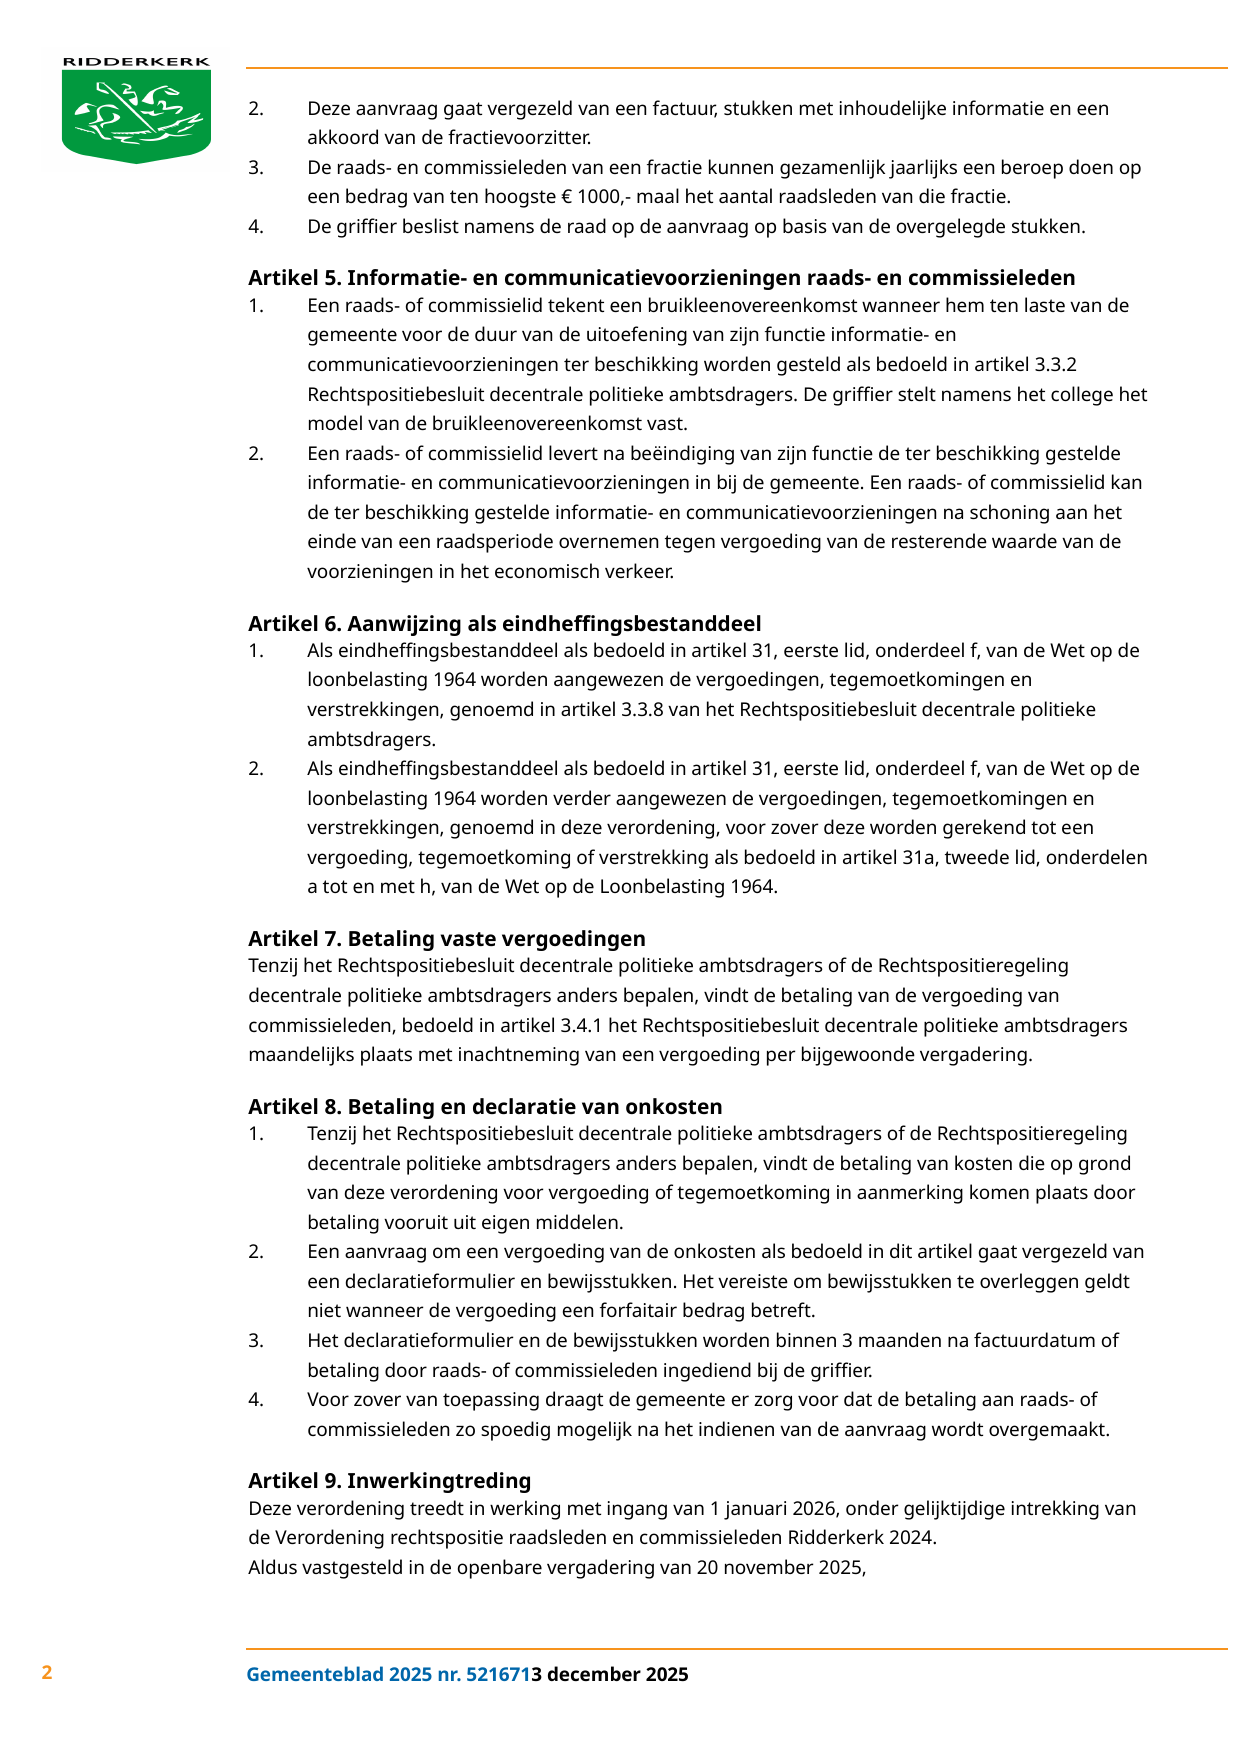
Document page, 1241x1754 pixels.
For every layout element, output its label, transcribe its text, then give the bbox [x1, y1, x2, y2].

list Een aanvraag om een vergoeding van de onkosten als bedoeld in dit artikel gaat vergezeld van een declaratieformulier en bewijsstukken. Het vereiste om bewijsstukken te overleggen geldt niet wanneer de vergoeding een forfaitair bedrag betreft. [248, 1238, 1152, 1323]
list Voor zover van toepassing draagt de gemeente er zorg voor dat de betaling aan raads- of commissieleden zo spoedig mogelijk na het indienen van de aanvraag wordt overgemaakt. [248, 1386, 1152, 1442]
list Het declaratieformulier en de bewijsstukken worden binnen 3 maanden na factuurdatum of betaling door raads- of commissieleden ingediend bij de griffier. [248, 1327, 1152, 1383]
list Een raads- of commissielid tekent een bruikleenovereenkomst wanneer hem ten laste van de gemeente voor de duur van de uitoefening van zijn functie informatie- en communicatievoorzieningen ter beschikking worden gesteld als bedoeld in artikel 3.3.2 Rechtspositiebesluit decentrale politieke ambtsdragers. De griffier stelt namens het college het model van de bruikleenovereenkomst vast. [248, 292, 1152, 436]
list Deze aanvraag gaat vergezeld van een factuur, stukken met inhoudelijke informatie en een akkoord van de fractievoorzitter. [248, 95, 1152, 150]
text Artikel 9. Inwerkingtreding [248, 1466, 1152, 1495]
list Tenzij het Rechtspositiebesluit decentrale politieke ambtsdragers of de Rechtspositieregeling decentrale politieke ambtsdragers anders bepalen, vindt de betaling van kosten die op grond van deze verordening voor vergoeding of tegemoetkoming in aanmerking komen plaats door betaling vooruit uit eigen middelen. [248, 1120, 1152, 1235]
list De griffier beslist namens de raad op de aanvraag op basis van de overgelegde stukken. [248, 213, 1152, 239]
list Een raads- of commissielid levert na beëindiging van zijn functie de ter beschikking gestelde informatie- en communicatievoorzieningen in bij de gemeente. Een raads- of commissielid kan de ter beschikking gestelde informatie- en communicatievoorzieningen na schoning aan het einde van een raadsperiode overnemen tegen vergoeding van de resterende waarde van de voorzieningen in het economisch verkeer. [248, 440, 1152, 584]
picture [41, 47, 231, 172]
text Artikel 7. Betaling vaste vergoedingen [248, 924, 1152, 953]
text Artikel 8. Betaling en declaratie van onkosten [248, 1092, 1152, 1120]
text Artikel 5. Informatie- en communicatievoorzieningen raads- en commissieleden [248, 263, 1152, 292]
text Aldus vastgesteld in de openbare vergadering van 20 november 2025, [248, 1554, 1152, 1580]
text Tenzij het Rechtspositiebesluit decentrale politieke ambtsdragers of de Rechtspositieregeling decentrale politieke ambtsdragers anders bepalen, vindt de betaling van de vergoeding van commissieleden, bedoeld in artikel 3.4.1 het Rechtspositiebesluit decentrale politieke ambtsdragers maandelijks plaats met inachtneming van een vergoeding per bijgewoonde vergadering. [248, 953, 1152, 1067]
text Artikel 6. Aanwijzing als eindheffingsbestanddeel [248, 609, 1152, 637]
text Deze verordening treedt in werking met ingang van 1 januari 2026, onder gelijktijdige intrekking van de Verordening rechtspositie raadsleden en commissieleden Ridderkerk 2024. [248, 1495, 1152, 1550]
list Als eindheffingsbestanddeel als bedoeld in artikel 31, eerste lid, onderdeel f, van de Wet op de loonbelasting 1964 worden aangewezen de vergoedingen, tegemoetkomingen en verstrekkingen, genoemd in artikel 3.3.8 van het Rechtspositiebesluit decentrale politieke ambtsdragers. [248, 637, 1152, 752]
list Als eindheffingsbestanddeel als bedoeld in artikel 31, eerste lid, onderdeel f, van de Wet op de loonbelasting 1964 worden verder aangewezen de vergoedingen, tegemoetkomingen en verstrekkingen, genoemd in deze verordening, voor zover deze worden gerekend tot een vergoeding, tegemoetkoming of verstrekking als bedoeld in artikel 31a, tweede lid, onderdelen a tot en met h, van de Wet op de Loonbelasting 1964. [248, 755, 1152, 899]
list De raads- en commissieleden van een fractie kunnen gezamenlijk jaarlijks een beroep doen op een bedrag van ten hoogste € 1000,- maal het aantal raadsleden van die fractie. [248, 154, 1152, 209]
